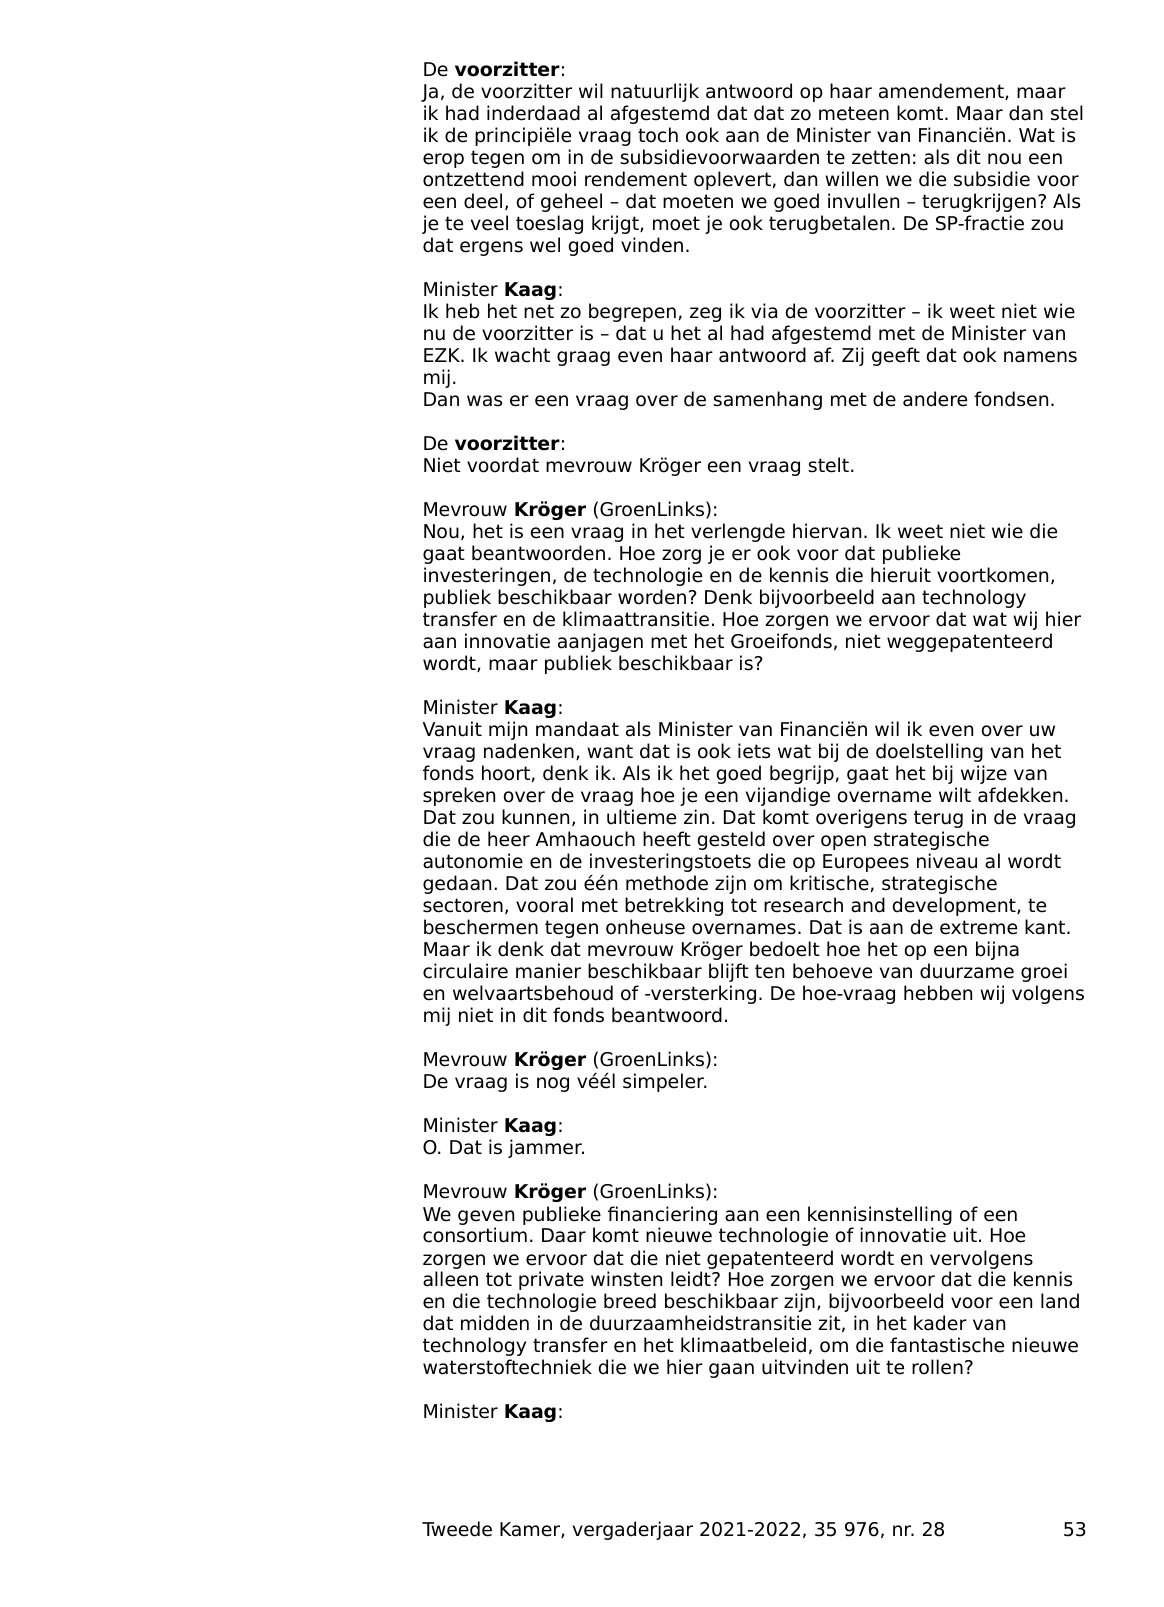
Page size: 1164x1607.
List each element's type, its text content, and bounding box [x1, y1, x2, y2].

text Mevrouw Kröger (GroenLinks): [422, 499, 1087, 521]
text De vraag is nog véél simpeler. [422, 1071, 1087, 1093]
text Minister Kaag: [422, 1401, 1087, 1423]
text Ja, de voorzitter wil natuurlijk antwoord op haar amendement, maar ik had inderdaad al afgestemd dat dat zo meteen komt. Maar dan stel ik de principiële vraag toch ook aan de Minister van Financiën. Wat is erop tegen om in de subsidievoorwaarden te zetten: als dit nou een ontzettend mooi rendement oplevert, dan willen we die subsidie voor een deel, of geheel – dat moeten we goed invullen – terugkrijgen? Als je te veel toeslag krijgt, moet je ook terugbetalen. De SP-fractie zou dat ergens wel goed vinden. [422, 81, 1087, 257]
text Niet voordat mevrouw Kröger een vraag stelt. [422, 455, 1087, 477]
text Dan was er een vraag over de samenhang met de andere fondsen. [422, 389, 1087, 411]
text Minister Kaag: [422, 279, 1087, 301]
text O. Dat is jammer. [422, 1137, 1087, 1159]
text Minister Kaag: [422, 697, 1087, 719]
text Mevrouw Kröger (GroenLinks): [422, 1181, 1087, 1203]
text Mevrouw Kröger (GroenLinks): [422, 1049, 1087, 1071]
text Ik heb het net zo begrepen, zeg ik via de voorzitter – ik weet niet wie nu de voorzitter is – dat u het al had afgestemd met de Minister van EZK. Ik wacht graag even haar antwoord af. Zij geeft dat ook namens mij. [422, 301, 1087, 389]
text We geven publieke financiering aan een kennisinstelling of een consortium. Daar komt nieuwe technologie of innovatie uit. Hoe zorgen we ervoor dat die niet gepatenteerd wordt en vervolgens alleen tot private winsten leidt? Hoe zorgen we ervoor dat die kennis en die technologie breed beschikbaar zijn, bijvoorbeeld voor een land dat midden in de duurzaamheidstransitie zit, in het kader van technology transfer en het klimaatbeleid, om die fantastische nieuwe waterstoftechniek die we hier gaan uitvinden uit te rollen? [422, 1203, 1087, 1379]
text Vanuit mijn mandaat als Minister van Financiën wil ik even over uw vraag nadenken, want dat is ook iets wat bij de doelstelling van het fonds hoort, denk ik. Als ik het goed begrijp, gaat het bij wijze van spreken over de vraag hoe je een vijandige overname wilt afdekken. Dat zou kunnen, in ultieme zin. Dat komt overigens terug in de vraag die de heer Amhaouch heeft gesteld over open strategische autonomie en de investeringstoets die op Europees niveau al wordt gedaan. Dat zou één methode zijn om kritische, strategische sectoren, vooral met betrekking tot research and development, te beschermen tegen onheuse overnames. Dat is aan de extreme kant. Maar ik denk dat mevrouw Kröger bedoelt hoe het op een bijna circulaire manier beschikbaar blijft ten behoeve van duurzame groei en welvaartsbehoud of -versterking. De hoe-vraag hebben wij volgens mij niet in dit fonds beantwoord. [422, 719, 1087, 1027]
text De voorzitter: [422, 59, 1087, 81]
text Minister Kaag: [422, 1115, 1087, 1137]
text Nou, het is een vraag in het verlengde hiervan. Ik weet niet wie die gaat beantwoorden. Hoe zorg je er ook voor dat publieke investeringen, de technologie en de kennis die hieruit voortkomen, publiek beschikbaar worden? Denk bijvoorbeeld aan technology transfer en de klimaattransitie. Hoe zorgen we ervoor dat wat wij hier aan innovatie aanjagen met het Groeifonds, niet weggepatenteerd wordt, maar publiek beschikbaar is? [422, 521, 1087, 675]
text De voorzitter: [422, 433, 1087, 455]
